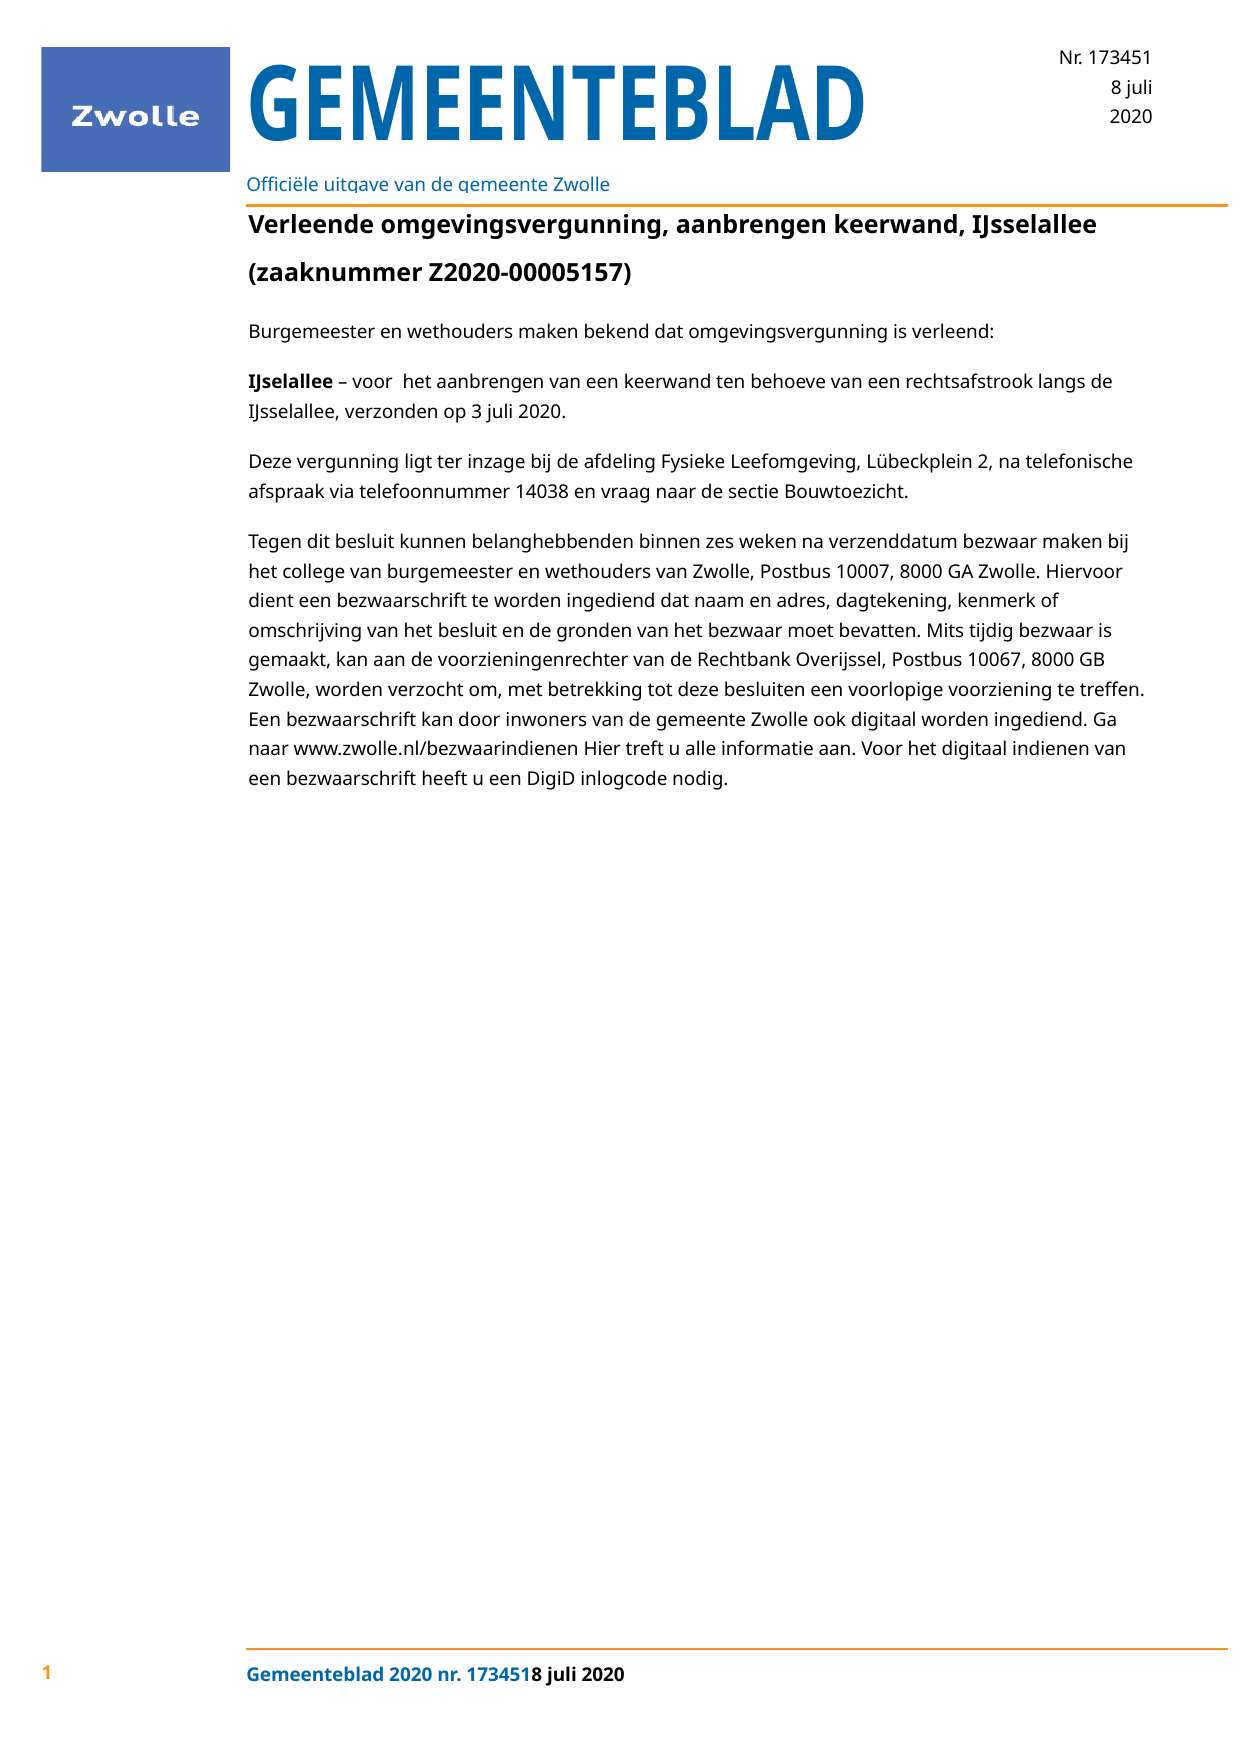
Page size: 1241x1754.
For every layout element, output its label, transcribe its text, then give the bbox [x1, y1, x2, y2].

text Verleende omgevingsvergunning, aanbrengen keerwand, IJsselallee (zaaknummer Z2020-00005157) [248, 207, 1152, 288]
text IJselallee – voor het aanbrengen van een keerwand ten behoeve van een rechtsafstrook langs de IJsselallee, verzonden op 3 juli 2020. [248, 368, 1152, 424]
text Burgemeester en wethouders maken bekend dat omgevingsvergunning is verleend: [248, 318, 1152, 344]
picture [41, 47, 231, 172]
text Deze vergunning ligt ter inzage bij de afdeling Fysieke Leefomgeving, Lübeckplein 2, na telefonische afspraak via telefoonnummer 14038 en vraag naar de sectie Bouwtoezicht. [248, 448, 1152, 504]
text Tegen dit besluit kunnen belanghebbenden binnen zes weken na verzenddatum bezwaar maken bij het college van burgemeester en wethouders van Zwolle, Postbus 10007, 8000 GA Zwolle. Hiervoor dient een bezwaarschrift te worden ingediend dat naam en adres, dagtekening, kenmerk of omschrijving van het besluit en de gronden van het bezwaar moet bevatten. Mits tijdig bezwaar is gemaakt, kan aan de voorzieningenrechter van de Rechtbank Overijssel, Postbus 10067, 8000 GB Zwolle, worden verzocht om, met betrekking tot deze besluiten een voorlopige voorziening te treffen. Een bezwaarschrift kan door inwoners van de gemeente Zwolle ook digitaal worden ingediend. Ga naar www.zwolle.nl/bezwaarindienen Hier treft u alle informatie aan. Voor het digitaal indienen van een bezwaarschrift heeft u een DigiD inlogcode nodig. [248, 528, 1152, 791]
